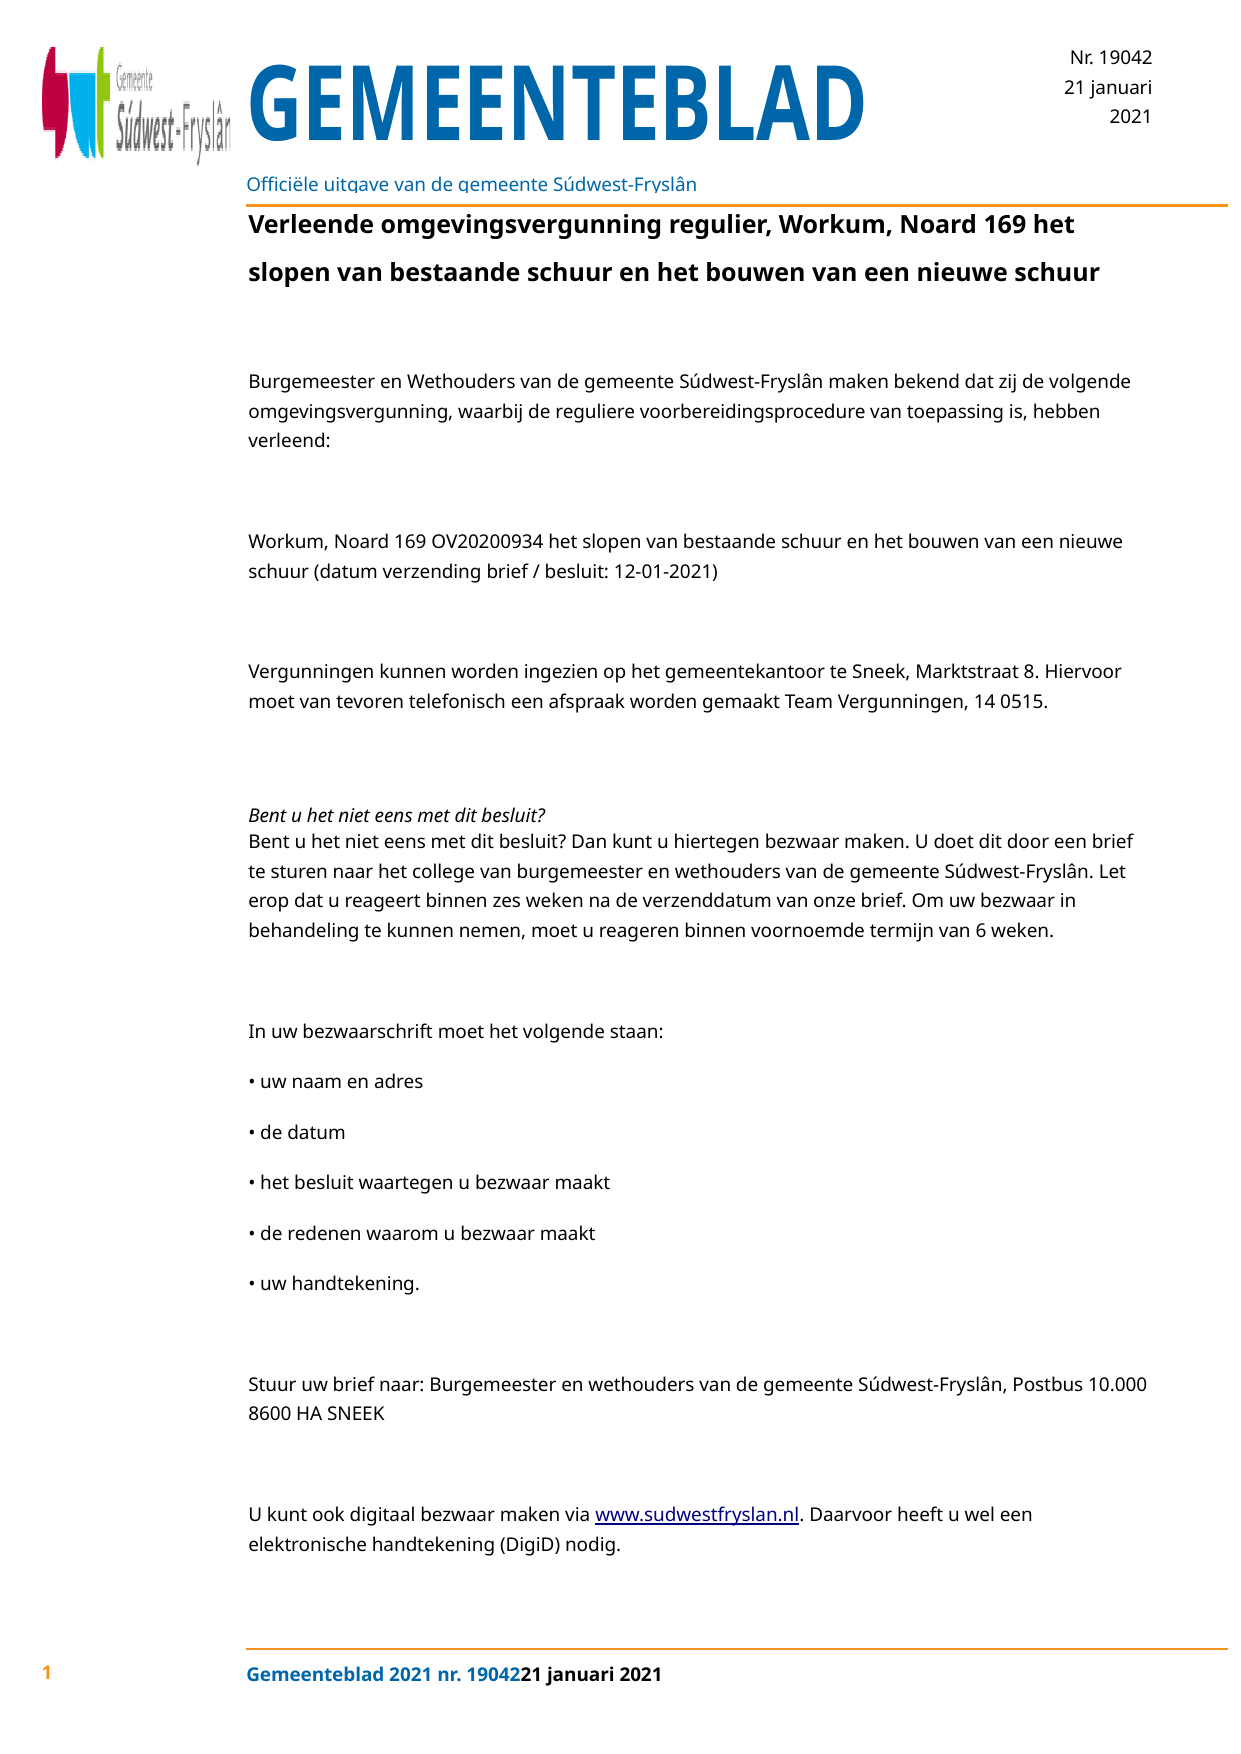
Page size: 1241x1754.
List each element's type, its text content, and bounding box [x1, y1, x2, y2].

text Burgemeester en Wethouders van de gemeente Súdwest-Fryslân maken bekend dat zij de volgende omgevingsvergunning, waarbij de reguliere voorbereidingsprocedure van toepassing is, hebben verleend: [248, 368, 1152, 453]
text Vergunningen kunnen worden ingezien op het gemeentekantoor te Sneek, Marktstraat 8. Hiervoor moet van tevoren telefonisch een afspraak worden gemaakt Team Vergunningen, 14 0515. [248, 659, 1152, 714]
text Workum, Noard 169 OV20200934 het slopen van bestaande schuur en het bouwen van een nieuwe schuur (datum verzending brief / besluit: 12-01-2021) [248, 528, 1152, 584]
text In uw bezwaarschrift moet het volgende staan: [248, 1018, 1152, 1044]
text • uw handtekening. [248, 1270, 1152, 1296]
text • de redenen waarom u bezwaar maakt [248, 1220, 1152, 1245]
text • uw naam en adres [248, 1068, 1152, 1094]
picture [41, 47, 231, 172]
text • de datum [248, 1119, 1152, 1144]
text Stuur uw brief naar: Burgemeester en wethouders van de gemeente Súdwest-Fryslân, Postbus 10.000 8600 HA SNEEK [248, 1371, 1152, 1426]
text Bent u het niet eens met dit besluit? Dan kunt u hiertegen bezwaar maken. U doet dit door een brief te sturen naar het college van burgemeester en wethouders van de gemeente Súdwest-Fryslân. Let erop dat u reageert binnen zes weken na de verzenddatum van onze brief. Om uw bezwaar in behandeling te kunnen nemen, moet u reageren binnen voornoemde termijn van 6 weken. [248, 828, 1152, 943]
text Bent u het niet eens met dit besluit? [248, 803, 1152, 828]
text • het besluit waartegen u bezwaar maakt [248, 1169, 1152, 1195]
text Verleende omgevingsvergunning regulier, Workum, Noard 169 het slopen van bestaande schuur en het bouwen van een nieuwe schuur [248, 207, 1152, 288]
text U kunt ook digitaal bezwaar maken via www.sudwestfryslan.nl. Daarvoor heeft u wel een elektronische handtekening (DigiD) nodig. [248, 1501, 1152, 1557]
